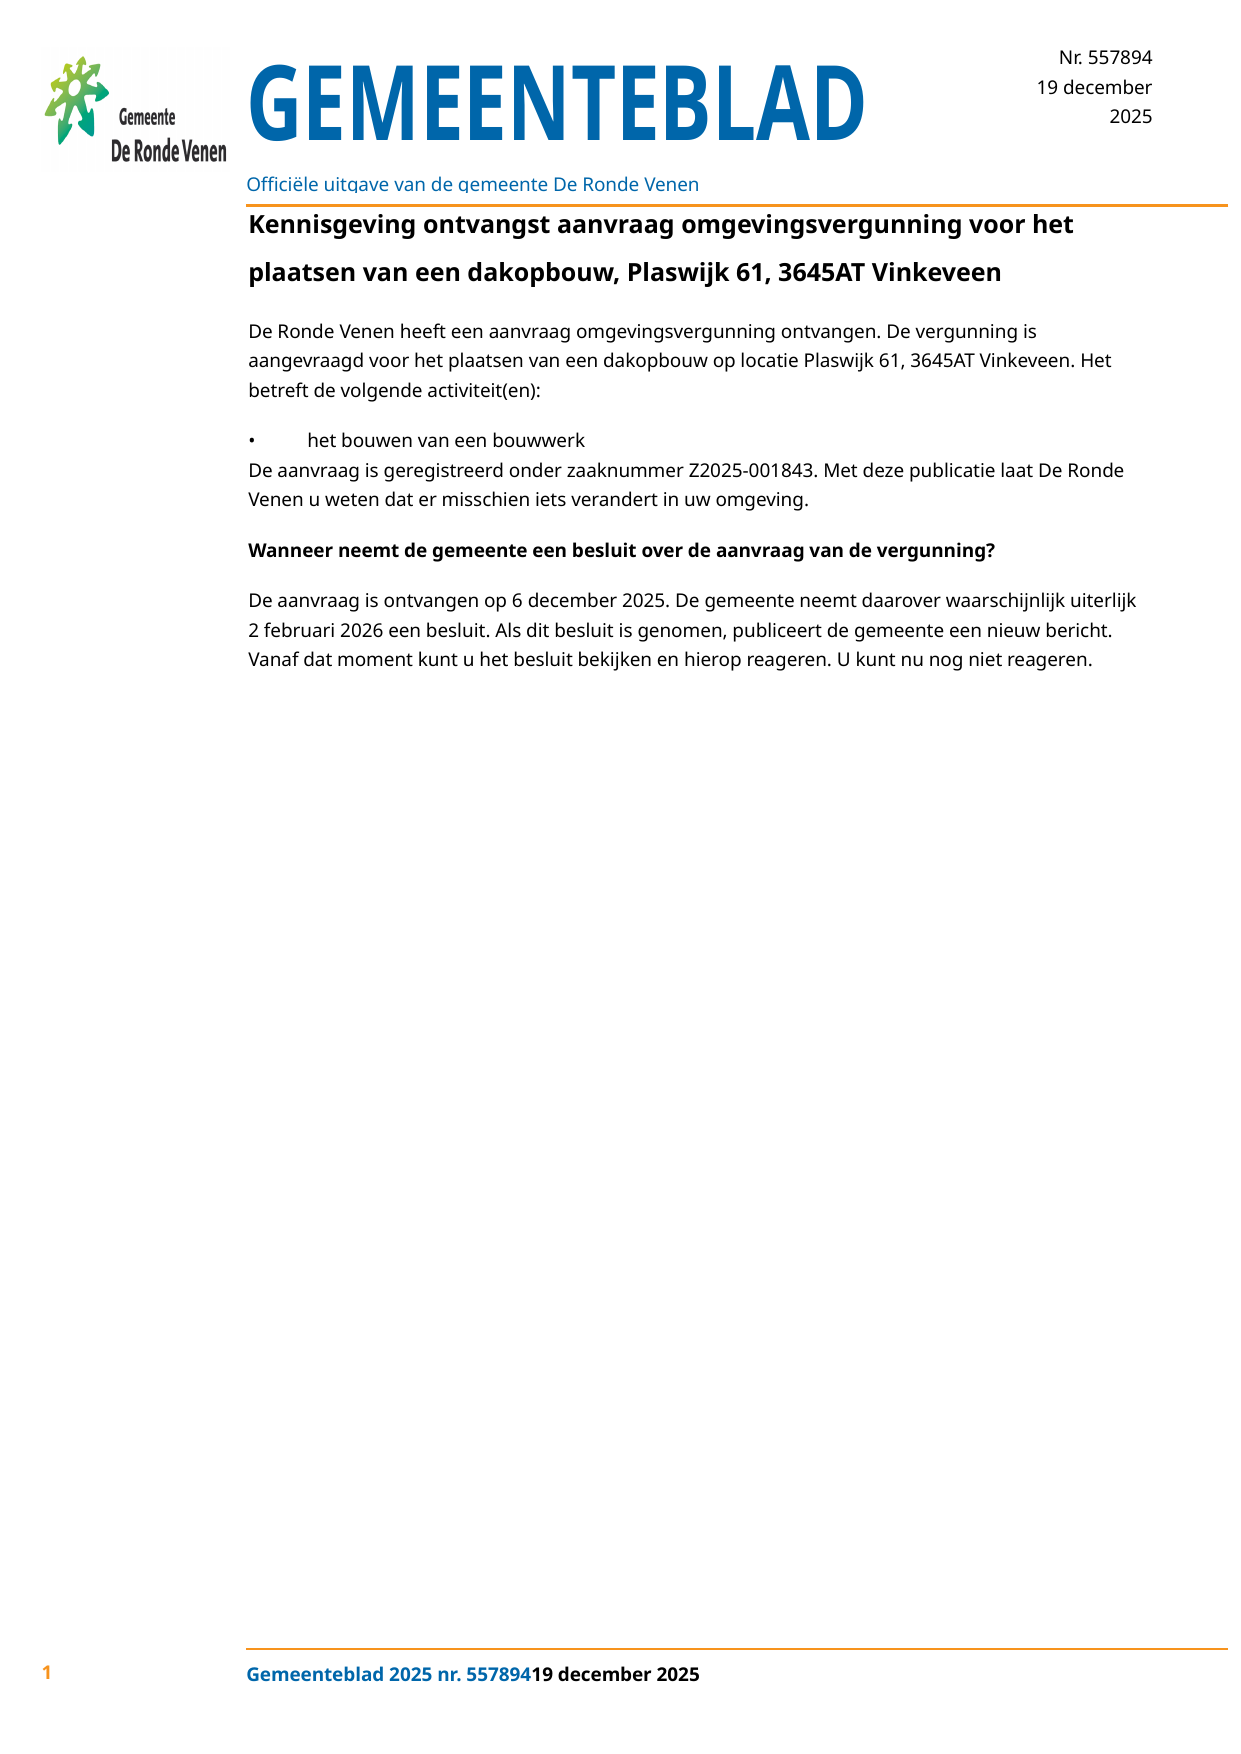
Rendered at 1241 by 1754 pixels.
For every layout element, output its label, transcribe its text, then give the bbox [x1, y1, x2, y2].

text Wanneer neemt de gemeente een besluit over de aanvraag van de vergunning? [248, 537, 1152, 563]
text De Ronde Venen heeft een aanvraag omgevingsvergunning ontvangen. De vergunning is aangevraagd voor het plaatsen van een dakopbouw op locatie Plaswijk 61, 3645AT Vinkeveen. Het betreft de volgende activiteit(en): [248, 318, 1152, 403]
list het bouwen van een bouwwerk [248, 427, 1152, 453]
text Kennisgeving ontvangst aanvraag omgevingsvergunning voor het plaatsen van een dakopbouw, Plaswijk 61, 3645AT Vinkeveen [248, 207, 1152, 288]
text De aanvraag is geregistreerd onder zaaknummer Z2025-001843. Met deze publicatie laat De Ronde Venen u weten dat er misschien iets verandert in uw omgeving. [248, 457, 1152, 512]
text De aanvraag is ontvangen op 6 december 2025. De gemeente neemt daarover waarschijnlijk uiterlijk 2 februari 2026 een besluit. Als dit besluit is genomen, publiceert de gemeente een nieuw bericht. Vanaf dat moment kunt u het besluit bekijken en hierop reageren. U kunt nu nog niet reageren. [248, 587, 1152, 672]
picture [41, 47, 231, 172]
